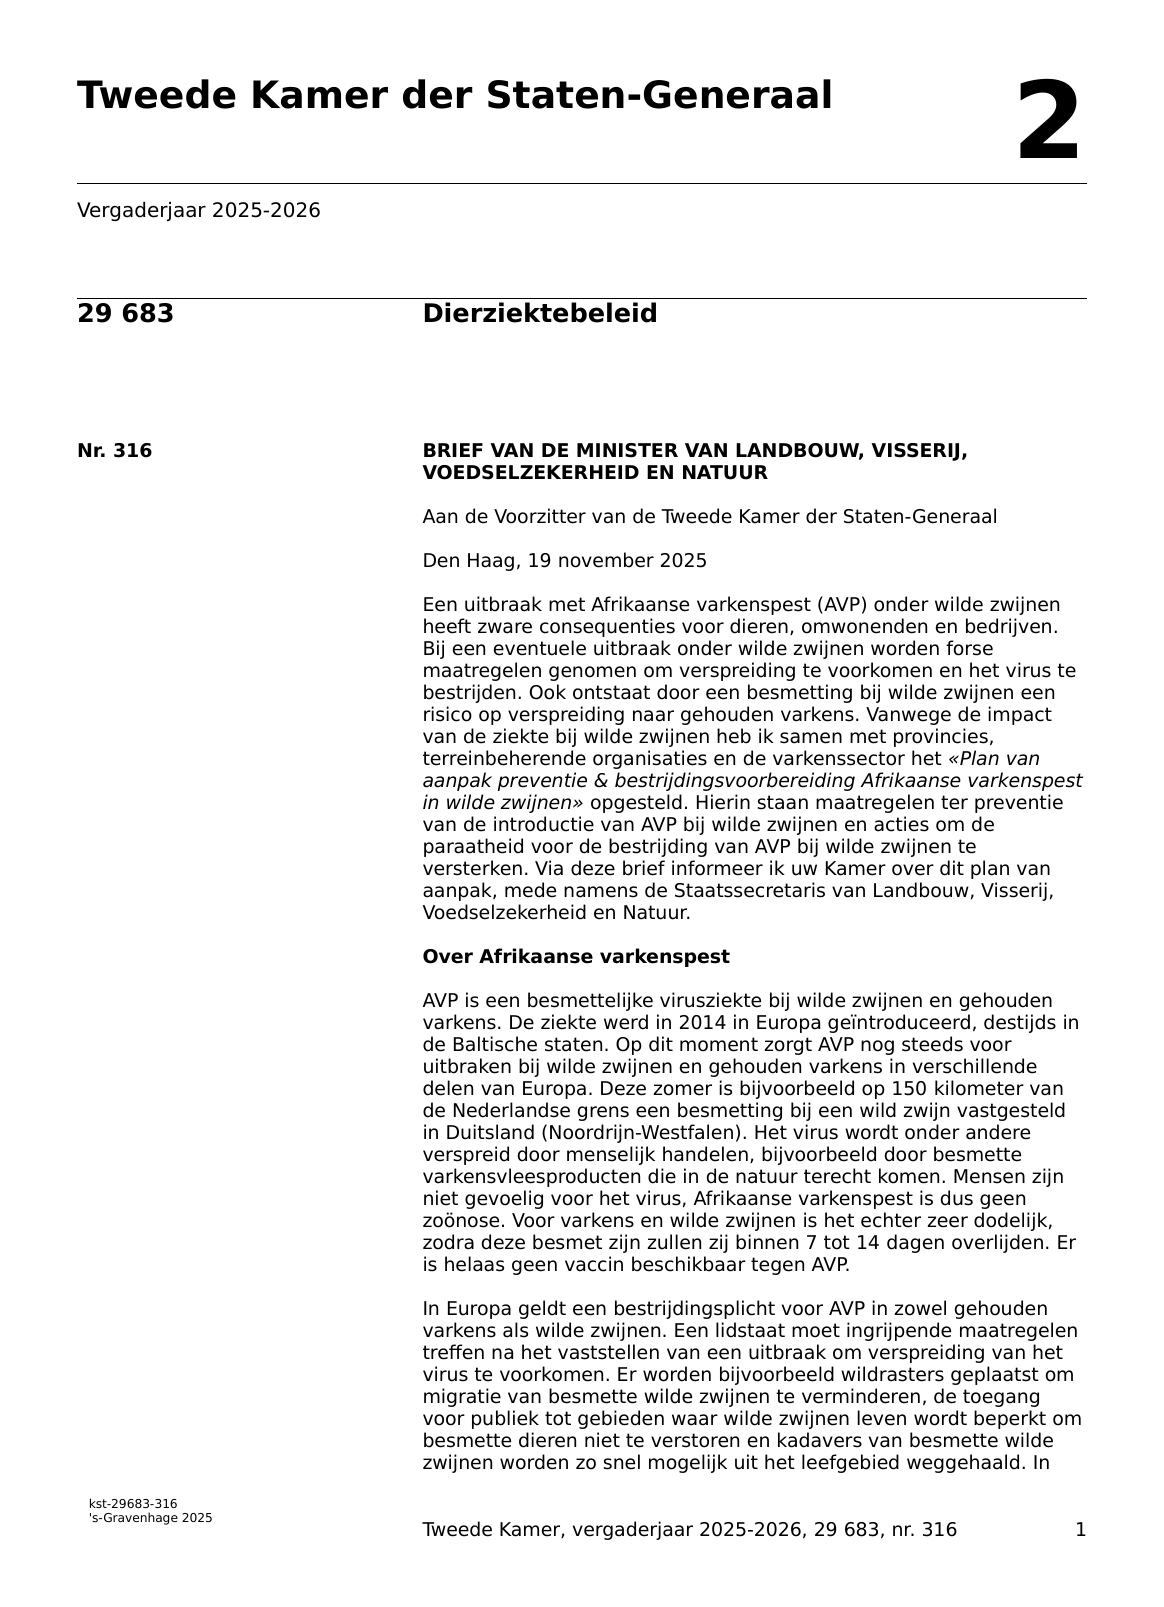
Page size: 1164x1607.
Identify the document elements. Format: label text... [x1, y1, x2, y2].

subtitle Nr. 316 BRIEF VAN DE MINISTER VAN LANDBOUW, VISSERIJ, VOEDSELZEKERHEID EN NATUUR [77, 440, 1087, 484]
table_cell Vergaderjaar 2025-2026 [77, 184, 1087, 298]
subtitle Over Afrikaanse varkenspest [422, 946, 1087, 968]
table_header Tweede Kamer der Staten-Generaal [77, 59, 886, 183]
text Aan de Voorzitter van de Tweede Kamer der Staten-Generaal [422, 506, 1087, 528]
text Een uitbraak met Afrikaanse varkenspest (AVP) onder wilde zwijnen heeft zware consequenties voor dieren, omwonenden en bedrijven. Bij een eventuele uitbraak onder wilde zwijnen worden forse maatregelen genomen om verspreiding te voorkomen en het virus te bestrijden. Ook ontstaat door een besmetting bij wilde zwijnen een risico op verspreiding naar gehouden varkens. Vanwege de impact van de ziekte bij wilde zwijnen heb ik samen met provincies, terreinbeherende organisaties en de varkenssector het «Plan van aanpak preventie & bestrijdingsvoorbereiding Afrikaanse varkenspest in wilde zwijnen» opgesteld. Hierin staan maatregelen ter preventie van de introductie van AVP bij wilde zwijnen en acties om de paraatheid voor de bestrijding van AVP bij wilde zwijnen te versterken. Via deze brief informeer ik uw Kamer over dit plan van aanpak, mede namens de Staatssecretaris van Landbouw, Visserij, Voedselzekerheid en Natuur. [422, 594, 1087, 924]
text Den Haag, 19 november 2025 [422, 550, 1087, 572]
text AVP is een besmettelijke virusziekte bij wilde zwijnen en gehouden varkens. De ziekte werd in 2014 in Europa geïntroduceerd, destijds in de Baltische staten. Op dit moment zorgt AVP nog steeds voor uitbraken bij wilde zwijnen en gehouden varkens in verschillende delen van Europa. Deze zomer is bijvoorbeeld op 150 kilometer van de Nederlandse grens een besmetting bij een wild zwijn vastgesteld in Duitsland (Noordrijn-Westfalen). Het virus wordt onder andere verspreid door menselijk handelen, bijvoorbeeld door besmette varkensvleesproducten die in de natuur terecht komen. Mensen zijn niet gevoelig voor het virus, Afrikaanse varkenspest is dus geen zoönose. Voor varkens en wilde zwijnen is het echter zeer dodelijk, zodra deze besmet zijn zullen zij binnen 7 tot 14 dagen overlijden. Er is helaas geen vaccin beschikbaar tegen AVP. [422, 990, 1087, 1276]
text In Europa geldt een bestrijdingsplicht voor AVP in zowel gehouden varkens als wilde zwijnen. Een lidstaat moet ingrijpende maatregelen treffen na het vaststellen van een uitbraak om verspreiding van het virus te voorkomen. Er worden bijvoorbeeld wildrasters geplaatst om migratie van besmette wilde zwijnen te verminderen, de toegang voor publiek tot gebieden waar wilde zwijnen leven wordt beperkt om besmette dieren niet te verstoren en kadavers van besmette wilde zwijnen worden zo snel mogelijk uit het leefgebied weggehaald. In [422, 1298, 1087, 1474]
table_header 2 [886, 59, 1087, 183]
text 's-Gravenhage 2025 [88, 1511, 323, 1525]
subtitle 29 683 Dierziektebeleid [77, 299, 1087, 329]
text kst-29683-316 [88, 1497, 323, 1511]
